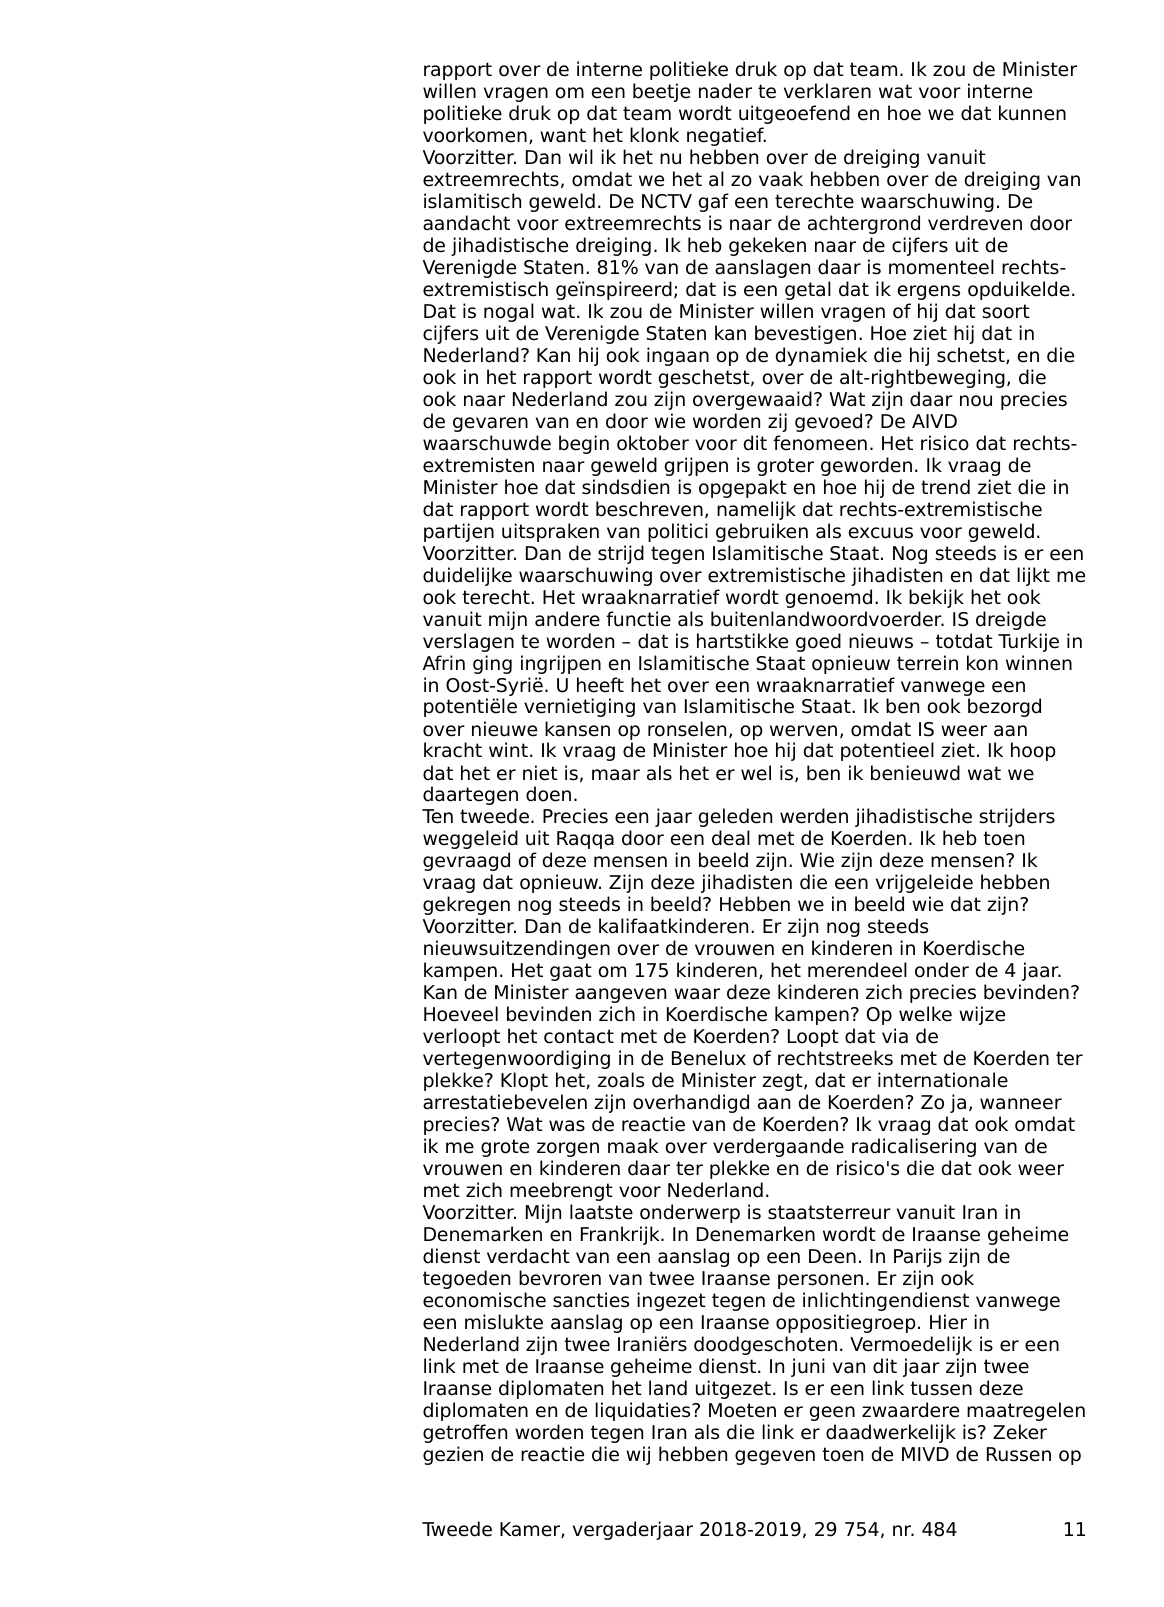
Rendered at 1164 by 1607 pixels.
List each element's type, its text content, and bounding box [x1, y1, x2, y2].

text Voorzitter. Dan de kalifaatkinderen. Er zijn nog steeds nieuwsuitzendingen over de vrouwen en kinderen in Koerdische kampen. Het gaat om 175 kinderen, het merendeel onder de 4 jaar. Kan de Minister aangeven waar deze kinderen zich precies bevinden? Hoeveel bevinden zich in Koerdische kampen? Op welke wijze verloopt het contact met de Koerden? Loopt dat via de vertegenwoordiging in de Benelux of rechtstreeks met de Koerden ter plekke? Klopt het, zoals de Minister zegt, dat er internationale arrestatiebevelen zijn overhandigd aan de Koerden? Zo ja, wanneer precies? Wat was de reactie van de Koerden? Ik vraag dat ook omdat ik me grote zorgen maak over verdergaande radicalisering van de vrouwen en kinderen daar ter plekke en de risico's die dat ook weer met zich meebrengt voor Nederland. [422, 916, 1087, 1202]
text Ten tweede. Precies een jaar geleden werden jihadistische strijders weggeleid uit Raqqa door een deal met de Koerden. Ik heb toen gevraagd of deze mensen in beeld zijn. Wie zijn deze mensen? Ik vraag dat opnieuw. Zijn deze jihadisten die een vrijgeleide hebben gekregen nog steeds in beeld? Hebben we in beeld wie dat zijn? [422, 806, 1087, 916]
text Voorzitter. Dan wil ik het nu hebben over de dreiging vanuit extreemrechts, omdat we het al zo vaak hebben over de dreiging van islamitisch geweld. De NCTV gaf een terechte waarschuwing. De aandacht voor extreemrechts is naar de achtergrond verdreven door de jihadistische dreiging. Ik heb gekeken naar de cijfers uit de Verenigde Staten. 81% van de aanslagen daar is momenteel rechts-extremistisch geïnspireerd; dat is een getal dat ik ergens opduikelde. Dat is nogal wat. Ik zou de Minister willen vragen of hij dat soort cijfers uit de Verenigde Staten kan bevestigen. Hoe ziet hij dat in Nederland? Kan hij ook ingaan op de dynamiek die hij schetst, en die ook in het rapport wordt geschetst, over de alt-rightbeweging, die ook naar Nederland zou zijn overgewaaid? Wat zijn daar nou precies de gevaren van en door wie worden zij gevoed? De AIVD waarschuwde begin oktober voor dit fenomeen. Het risico dat rechts-extremisten naar geweld grijpen is groter geworden. Ik vraag de Minister hoe dat sindsdien is opgepakt en hoe hij de trend ziet die in dat rapport wordt beschreven, namelijk dat rechts-extremistische partijen uitspraken van politici gebruiken als excuus voor geweld. [422, 147, 1087, 543]
text Voorzitter. Mijn laatste onderwerp is staatsterreur vanuit Iran in Denemarken en Frankrijk. In Denemarken wordt de Iraanse geheime dienst verdacht van een aanslag op een Deen. In Parijs zijn de tegoeden bevroren van twee Iraanse personen. Er zijn ook economische sancties ingezet tegen de inlichtingendienst vanwege een mislukte aanslag op een Iraanse oppositiegroep. Hier in Nederland zijn twee Iraniërs doodgeschoten. Vermoedelijk is er een link met de Iraanse geheime dienst. In juni van dit jaar zijn twee Iraanse diplomaten het land uitgezet. Is er een link tussen deze diplomaten en de liquidaties? Moeten er geen zwaardere maatregelen getroffen worden tegen Iran als die link er daadwerkelijk is? Zeker gezien de reactie die wij hebben gegeven toen de MIVD de Russen op [422, 1202, 1087, 1466]
text Voorzitter. Dan de strijd tegen Islamitische Staat. Nog steeds is er een duidelijke waarschuwing over extremistische jihadisten en dat lijkt me ook terecht. Het wraaknarratief wordt genoemd. Ik bekijk het ook vanuit mijn andere functie als buitenlandwoordvoerder. IS dreigde verslagen te worden – dat is hartstikke goed nieuws – totdat Turkije in Afrin ging ingrijpen en Islamitische Staat opnieuw terrein kon winnen in Oost-Syrië. U heeft het over een wraaknarratief vanwege een potentiële vernietiging van Islamitische Staat. Ik ben ook bezorgd over nieuwe kansen op ronselen, op werven, omdat IS weer aan kracht wint. Ik vraag de Minister hoe hij dat potentieel ziet. Ik hoop dat het er niet is, maar als het er wel is, ben ik benieuwd wat we daartegen doen. [422, 543, 1087, 806]
text rapport over de interne politieke druk op dat team. Ik zou de Minister willen vragen om een beetje nader te verklaren wat voor interne politieke druk op dat team wordt uitgeoefend en hoe we dat kunnen voorkomen, want het klonk negatief. [422, 59, 1087, 147]
